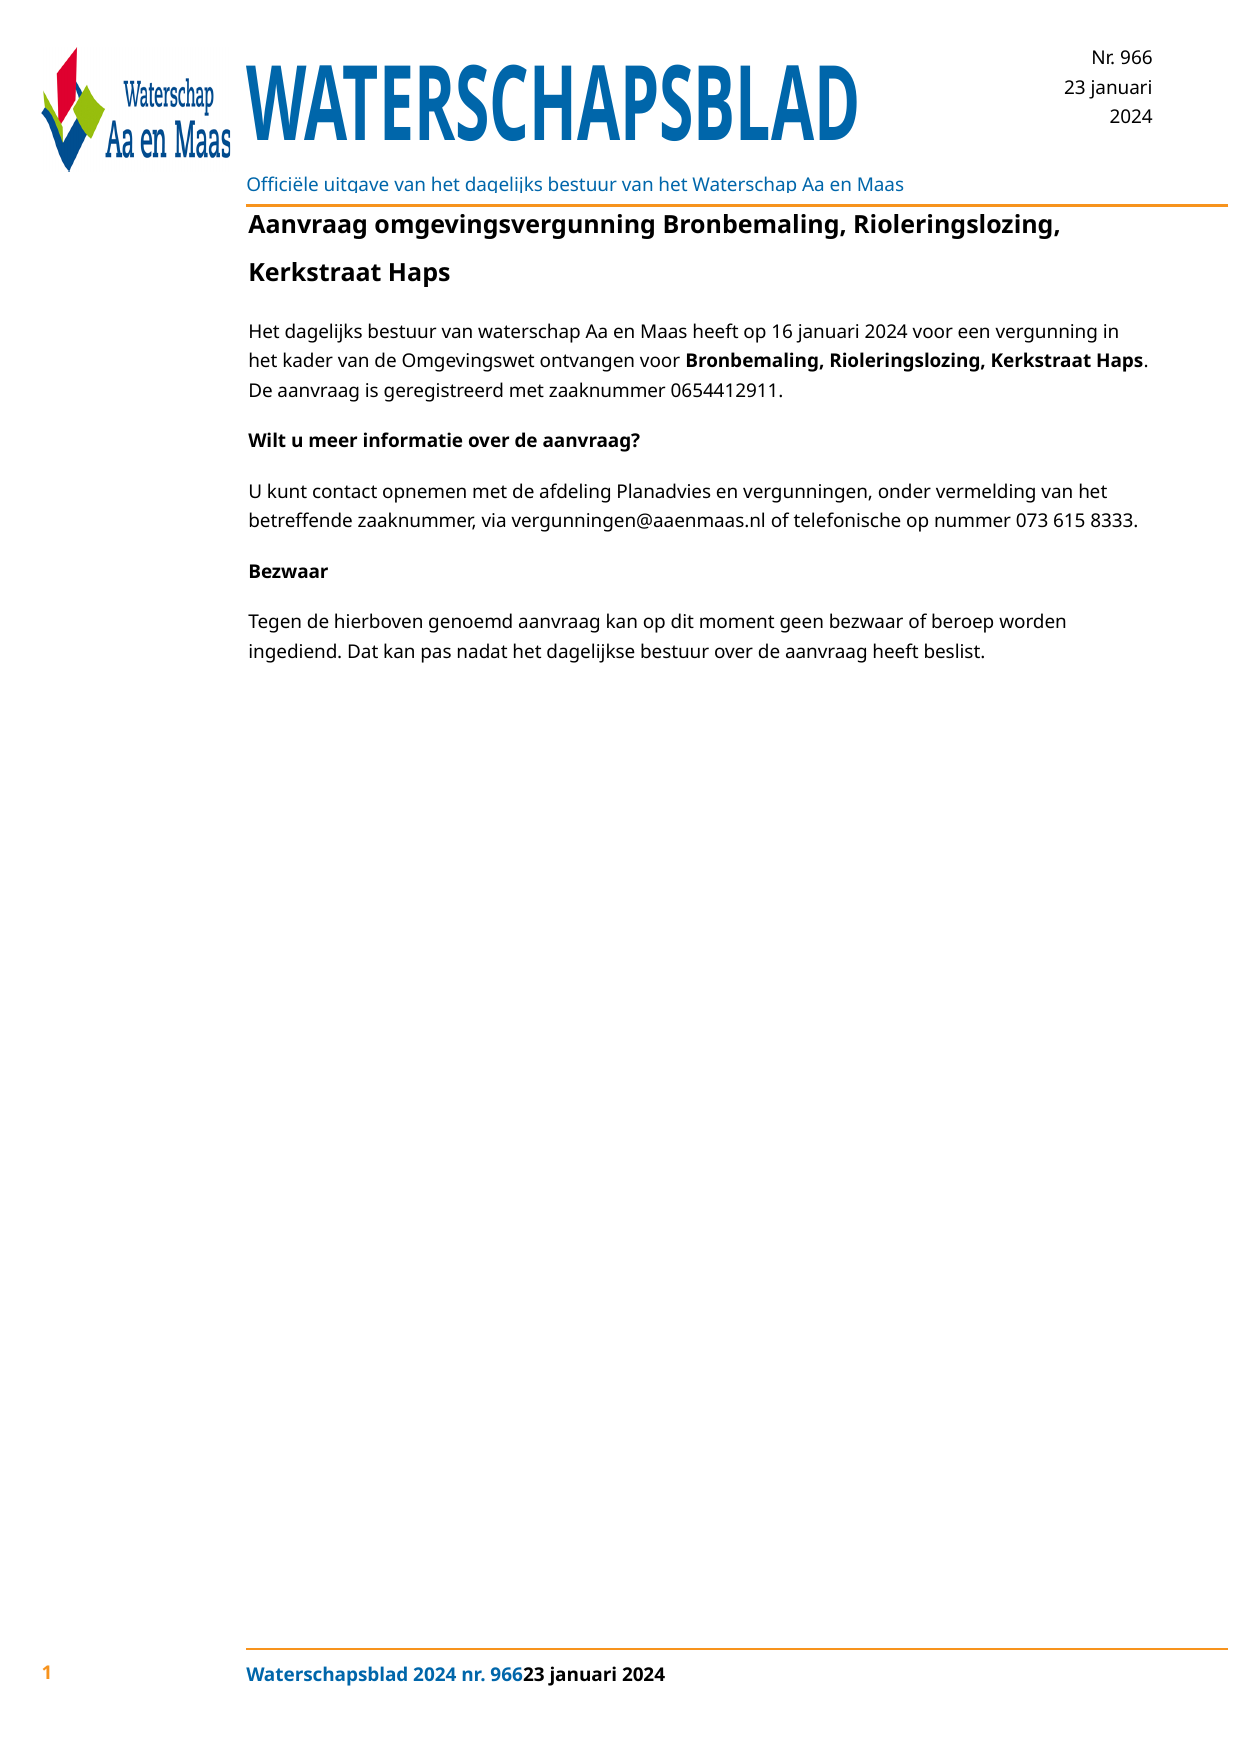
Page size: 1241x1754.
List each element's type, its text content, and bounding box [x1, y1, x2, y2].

text Tegen de hierboven genoemd aanvraag kan op dit moment geen bezwaar of beroep worden ingediend. Dat kan pas nadat het dagelijkse bestuur over de aanvraag heeft beslist. [248, 608, 1152, 664]
text U kunt contact opnemen met de afdeling Planadvies en vergunningen, onder vermelding van het betreffende zaaknummer, via vergunningen@aaenmaas.nl of telefonische op nummer 073 615 8333. [248, 478, 1152, 533]
picture [41, 47, 231, 172]
text Bezwaar [248, 558, 1152, 584]
text Het dagelijks bestuur van waterschap Aa en Maas heeft op 16 januari 2024 voor een vergunning in het kader van de Omgevingswet ontvangen voor Bronbemaling, Rioleringslozing, Kerkstraat Haps. De aanvraag is geregistreerd met zaaknummer 0654412911. [248, 318, 1152, 403]
text Aanvraag omgevingsvergunning Bronbemaling, Rioleringslozing, Kerkstraat Haps [248, 207, 1152, 288]
text Wilt u meer informatie over de aanvraag? [248, 427, 1152, 453]
